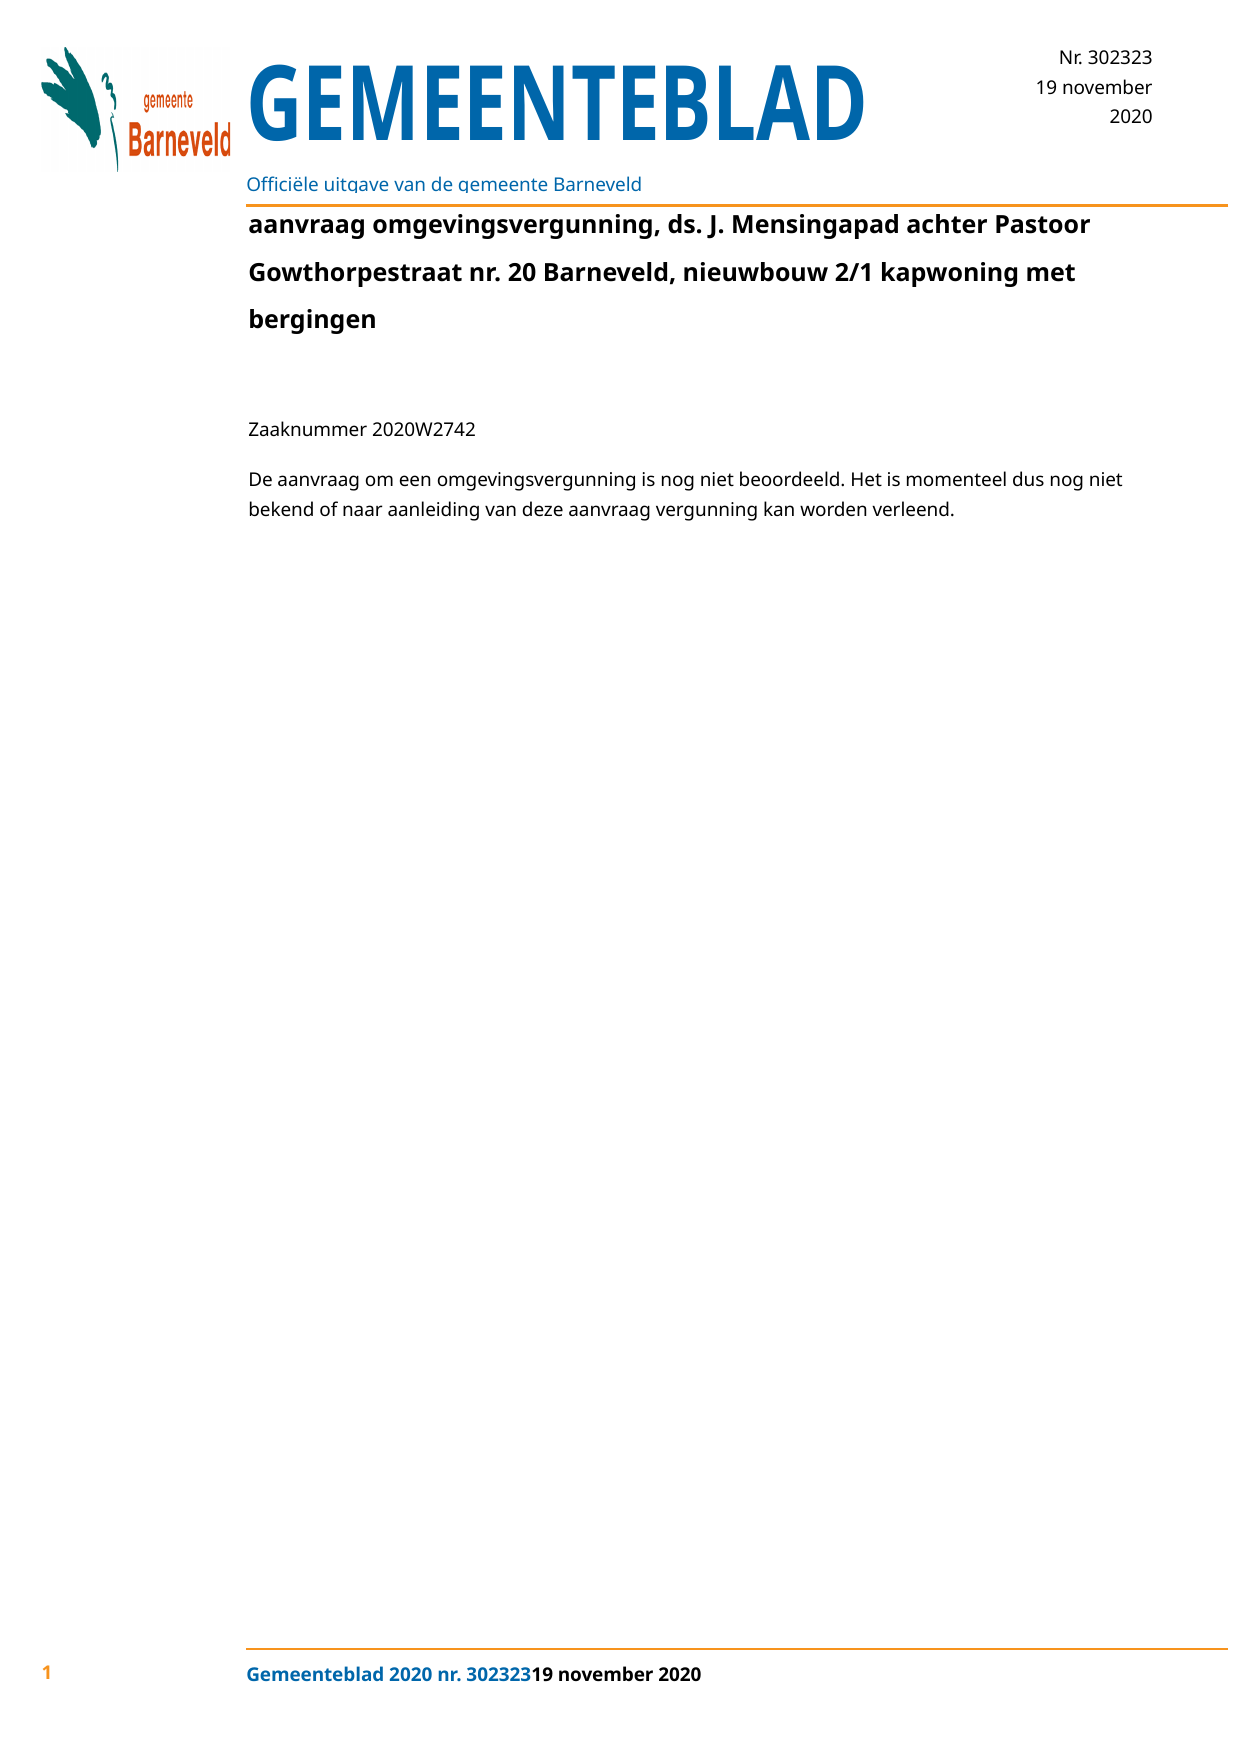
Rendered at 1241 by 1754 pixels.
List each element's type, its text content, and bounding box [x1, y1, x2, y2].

text aanvraag omgevingsvergunning, ds. J. Mensingapad achter Pastoor Gowthorpestraat nr. 20 Barneveld, nieuwbouw 2/1 kapwoning met bergingen [248, 207, 1152, 336]
text De aanvraag om een omgevingsvergunning is nog niet beoordeeld. Het is momenteel dus nog niet bekend of naar aanleiding van deze aanvraag vergunning kan worden verleend. [248, 466, 1152, 522]
picture [41, 47, 231, 172]
text Zaaknummer 2020W2742 [248, 416, 1152, 442]
